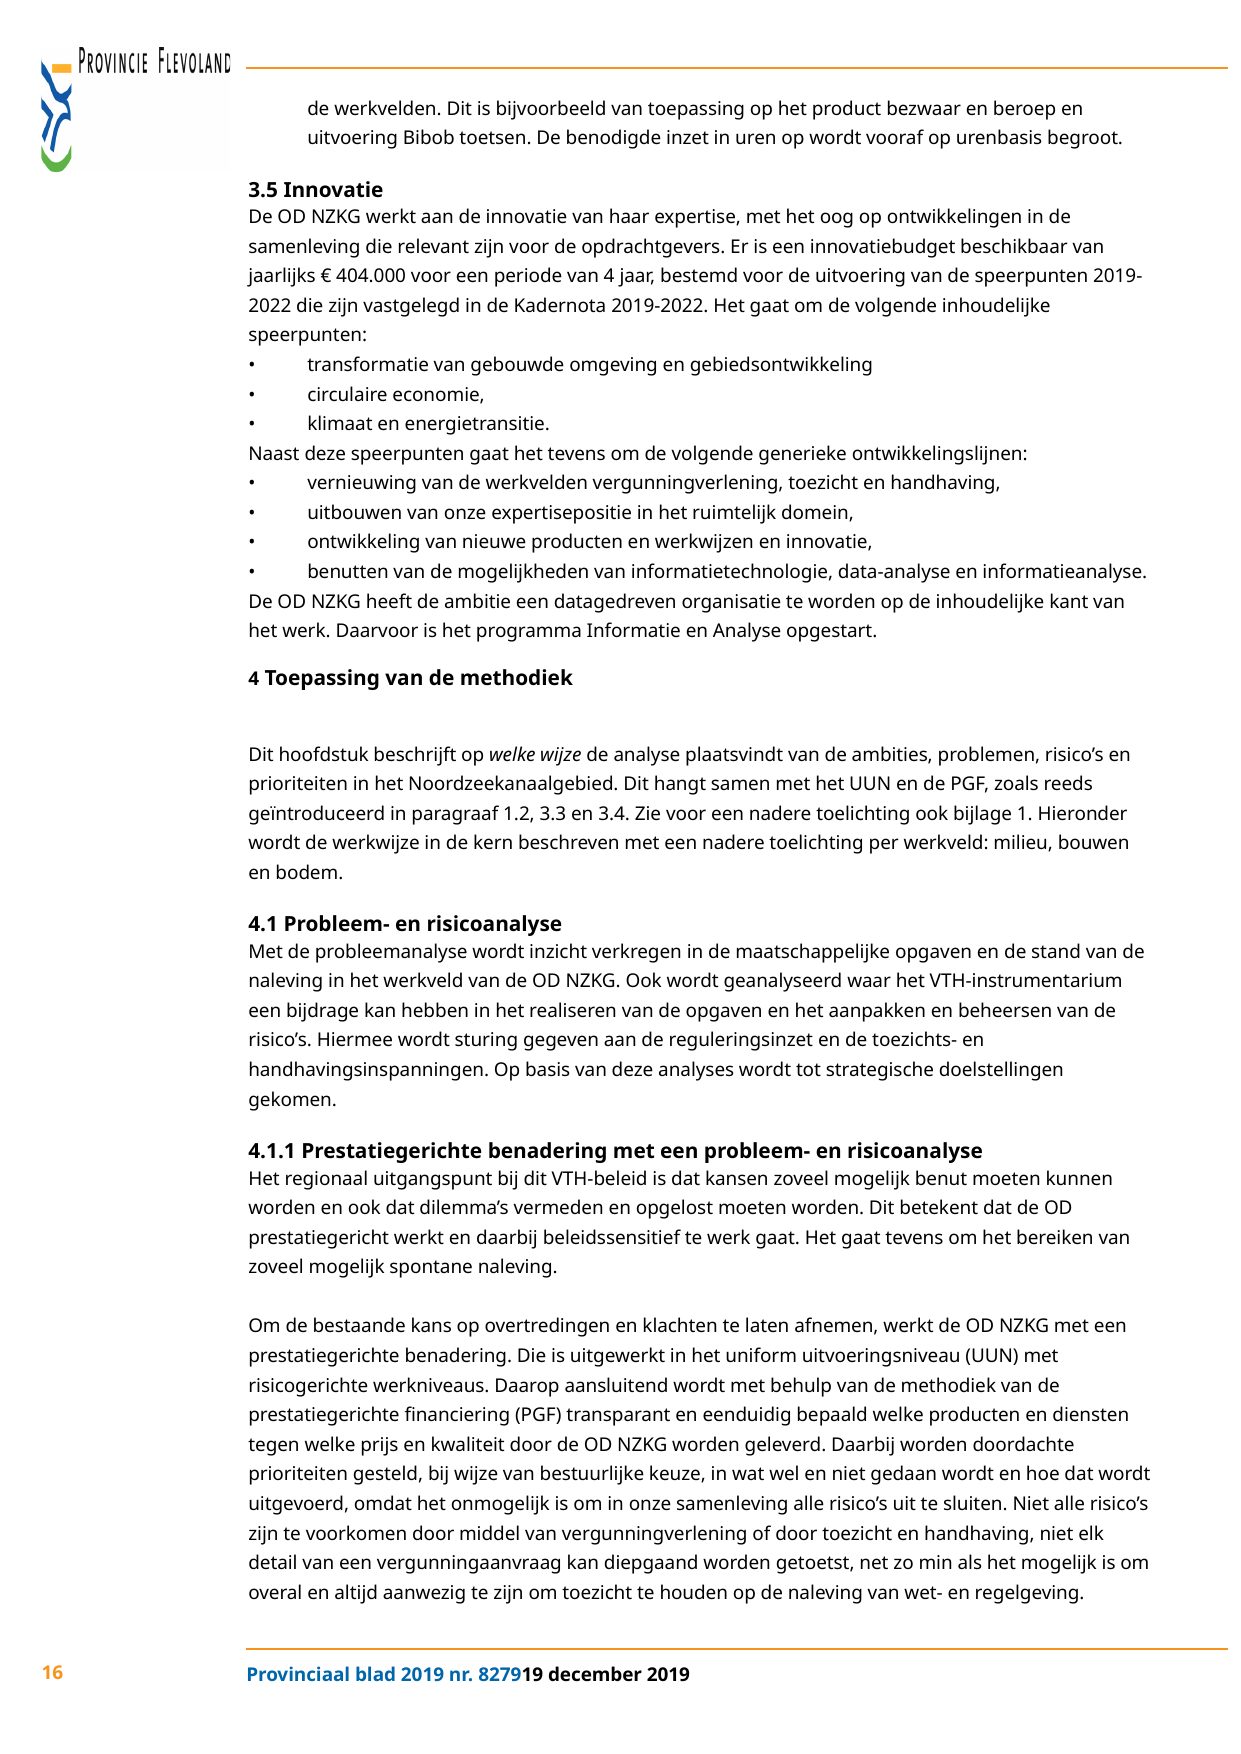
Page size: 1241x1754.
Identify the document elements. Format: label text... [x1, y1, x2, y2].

list de werkvelden. Dit is bijvoorbeeld van toepassing op het product bezwaar en beroep en uitvoering Bibob toetsen. De benodigde inzet in uren op wordt vooraf op urenbasis begroot. [248, 95, 1152, 150]
text 4.1.1 Prestatiegerichte benadering met een probleem- en risicoanalyse [248, 1136, 1152, 1165]
text 4 Toepassing van de methodiek [248, 663, 1152, 691]
text Om de bestaande kans op overtredingen en klachten te laten afnemen, werkt de OD NZKG met een prestatiegerichte benadering. Die is uitgewerkt in het uniform uitvoeringsniveau (UUN) met risicogerichte werkniveaus. Daarop aansluitend wordt met behulp van de methodiek van de prestatiegerichte financiering (PGF) transparant en eenduidig bepaald welke producten en diensten tegen welke prijs en kwaliteit door de OD NZKG worden geleverd. Daarbij worden doordachte prioriteiten gesteld, bij wijze van bestuurlijke keuze, in wat wel en niet gedaan wordt en hoe dat wordt uitgevoerd, omdat het onmogelijk is om in onze samenleving alle risico’s uit te sluiten. Niet alle risico’s zijn te voorkomen door middel van vergunningverlening of door toezicht en handhaving, niet elk detail van een vergunningaanvraag kan diepgaand worden getoetst, net zo min als het mogelijk is om overal en altijd aanwezig te zijn om toezicht te houden op de naleving van wet- en regelgeving. [248, 1313, 1152, 1604]
text De OD NZKG werkt aan de innovatie van haar expertise, met het oog op ontwikkelingen in de samenleving die relevant zijn voor de opdrachtgevers. Er is een innovatiebudget beschikbaar van jaarlijks € 404.000 voor een periode van 4 jaar, bestemd voor de uitvoering van de speerpunten 2019-2022 die zijn vastgelegd in de Kadernota 2019-2022. Het gaat om de volgende inhoudelijke speerpunten: [248, 203, 1152, 347]
text 3.5 Innovatie [248, 175, 1152, 203]
list uitbouwen van onze expertisepositie in het ruimtelijk domein, [248, 499, 1152, 525]
text 4.1 Probleem- en risicoanalyse [248, 909, 1152, 938]
list klimaat en energietransitie. [248, 410, 1152, 436]
picture [41, 47, 231, 172]
list ontwikkeling van nieuwe producten en werkwijzen en innovatie, [248, 529, 1152, 554]
text Met de probleemanalyse wordt inzicht verkregen in de maatschappelijke opgaven en de stand van de naleving in het werkveld van de OD NZKG. Ook wordt geanalyseerd waar het VTH-instrumentarium een bijdrage kan hebben in het realiseren van de opgaven en het aanpakken en beheersen van de risico’s. Hiermee wordt sturing gegeven aan de reguleringsinzet en de toezichts- en handhavingsinspanningen. Op basis van deze analyses wordt tot strategische doelstellingen gekomen. [248, 938, 1152, 1112]
list circulaire economie, [248, 381, 1152, 406]
text De OD NZKG heeft de ambitie een datagedreven organisatie te worden op de inhoudelijke kant van het werk. Daarvoor is het programma Informatie en Analyse opgestart. [248, 588, 1152, 643]
text Het regionaal uitgangspunt bij dit VTH-beleid is dat kansen zoveel mogelijk benut moeten kunnen worden en ook dat dilemma’s vermeden en opgelost moeten worden. Dit betekent dat de OD prestatiegericht werkt en daarbij beleidssensitief te werk gaat. Het gaat tevens om het bereiken van zoveel mogelijk spontane naleving. [248, 1165, 1152, 1279]
list vernieuwing van de werkvelden vergunningverlening, toezicht en handhaving, [248, 469, 1152, 495]
text Dit hoofdstuk beschrijft op welke wijze de analyse plaatsvindt van de ambities, problemen, risico’s en prioriteiten in het Noordzeekanaalgebied. Dit hangt samen met het UUN en de PGF, zoals reeds geïntroduceerd in paragraaf 1.2, 3.3 en 3.4. Zie voor een nadere toelichting ook bijlage 1. Hieronder wordt de werkwijze in de kern beschreven met een nadere toelichting per werkveld: milieu, bouwen en bodem. [248, 741, 1152, 885]
list transformatie van gebouwde omgeving en gebiedsontwikkeling [248, 351, 1152, 377]
text Naast deze speerpunten gaat het tevens om de volgende generieke ontwikkelingslijnen: [248, 440, 1152, 466]
list benutten van de mogelijkheden van informatietechnologie, data-analyse en informatieanalyse. [248, 558, 1152, 584]
